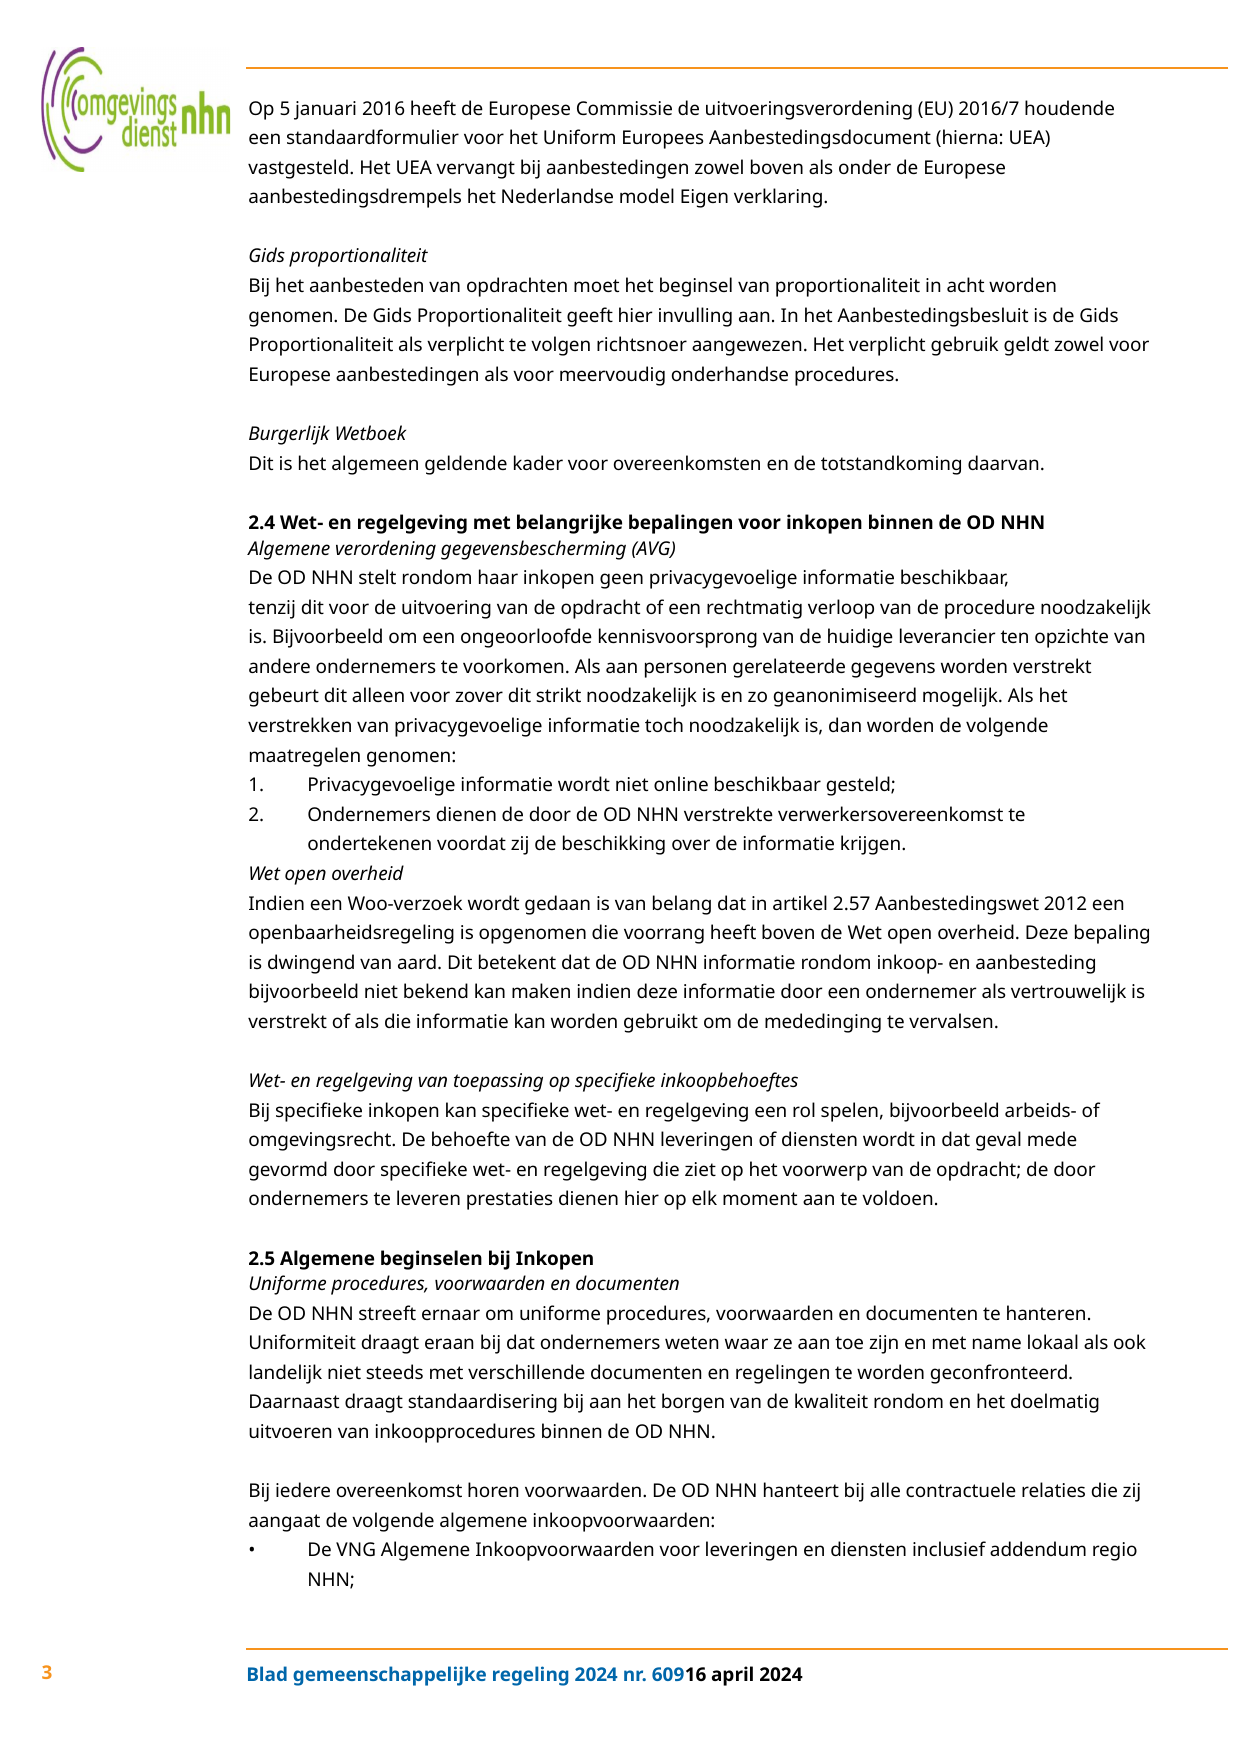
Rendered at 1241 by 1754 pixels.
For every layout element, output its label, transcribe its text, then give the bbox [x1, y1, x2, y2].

text Bij specifieke inkopen kan specifieke wet- en regelgeving een rol spelen, bijvoorbeeld arbeids- of omgevingsrecht. De behoefte van de OD NHN leveringen of diensten wordt in dat geval mede gevormd door specifieke wet- en regelgeving die ziet op het voorwerp van de opdracht; de door ondernemers te leveren prestaties dienen hier op elk moment aan te voldoen. [248, 1097, 1152, 1211]
text Op 5 januari 2016 heeft de Europese Commissie de uitvoeringsverordening (EU) 2016/7 houdende een standaardformulier voor het Uniform Europees Aanbestedingsdocument (hierna: UEA) vastgesteld. Het UEA vervangt bij aanbestedingen zowel boven als onder de Europese aanbestedingsdrempels het Nederlandse model Eigen verklaring. [248, 95, 1152, 209]
list Privacygevoelige informatie wordt niet online beschikbaar gesteld; [248, 771, 1152, 797]
text Algemene verordening gegevensbescherming (AVG) [248, 535, 1152, 560]
text Burgerlijk Wetboek [248, 420, 1152, 446]
text 2.4 Wet- en regelgeving met belangrijke bepalingen voor inkopen binnen de OD NHN [248, 509, 1152, 535]
text Indien een Woo-verzoek wordt gedaan is van belang dat in artikel 2.57 Aanbestedingswet 2012 een openbaarheidsregeling is opgenomen die voorrang heeft boven de Wet open overheid. Deze bepaling is dwingend van aard. Dit betekent dat de OD NHN informatie rondom inkoop- en aanbesteding bijvoorbeeld niet bekend kan maken indien deze informatie door een ondernemer als vertrouwelijk is verstrekt of als die informatie kan worden gebruikt om de mededinging te vervalsen. [248, 890, 1152, 1034]
text De OD NHN stelt rondom haar inkopen geen privacygevoelige informatie beschikbaar, [248, 564, 1152, 590]
text tenzij dit voor de uitvoering van de opdracht of een rechtmatig verloop van de procedure noodzakelijk is. Bijvoorbeeld om een ongeoorloofde kennisvoorsprong van de huidige leverancier ten opzichte van andere ondernemers te voorkomen. Als aan personen gerelateerde gegevens worden verstrekt gebeurt dit alleen voor zover dit strikt noodzakelijk is en zo geanonimiseerd mogelijk. Als het verstrekken van privacygevoelige informatie toch noodzakelijk is, dan worden de volgende maatregelen genomen: [248, 594, 1152, 767]
text Dit is het algemeen geldende kader voor overeenkomsten en de totstandkoming daarvan. [248, 450, 1152, 476]
text Gids proportionaliteit [248, 243, 1152, 268]
list De VNG Algemene Inkoopvoorwaarden voor leveringen en diensten inclusief addendum regio NHN; [248, 1537, 1152, 1592]
text Wet open overheid [248, 860, 1152, 886]
text 2.5 Algemene beginselen bij Inkopen [248, 1245, 1152, 1270]
text Uniforme procedures, voorwaarden en documenten [248, 1270, 1152, 1296]
text De OD NHN streeft ernaar om uniforme procedures, voorwaarden en documenten te hanteren. Uniformiteit draagt eraan bij dat ondernemers weten waar ze aan toe zijn en met name lokaal als ook landelijk niet steeds met verschillende documenten en regelingen te worden geconfronteerd. Daarnaast draagt standaardisering bij aan het borgen van de kwaliteit rondom en het doelmatig uitvoeren van inkoopprocedures binnen de OD NHN. [248, 1300, 1152, 1444]
text Wet- en regelgeving van toepassing op specifieke inkoopbehoeftes [248, 1067, 1152, 1093]
text Bij iedere overeenkomst horen voorwaarden. De OD NHN hanteert bij alle contractuele relaties die zij aangaat de volgende algemene inkoopvoorwaarden: [248, 1477, 1152, 1533]
picture [41, 47, 231, 172]
list Ondernemers dienen de door de OD NHN verstrekte verwerkersovereenkomst te ondertekenen voordat zij de beschikking over de informatie krijgen. [248, 801, 1152, 856]
text Bij het aanbesteden van opdrachten moet het beginsel van proportionaliteit in acht worden genomen. De Gids Proportionaliteit geeft hier invulling aan. In het Aanbestedingsbesluit is de Gids Proportionaliteit als verplicht te volgen richtsnoer aangewezen. Het verplicht gebruik geldt zowel voor Europese aanbestedingen als voor meervoudig onderhandse procedures. [248, 272, 1152, 387]
